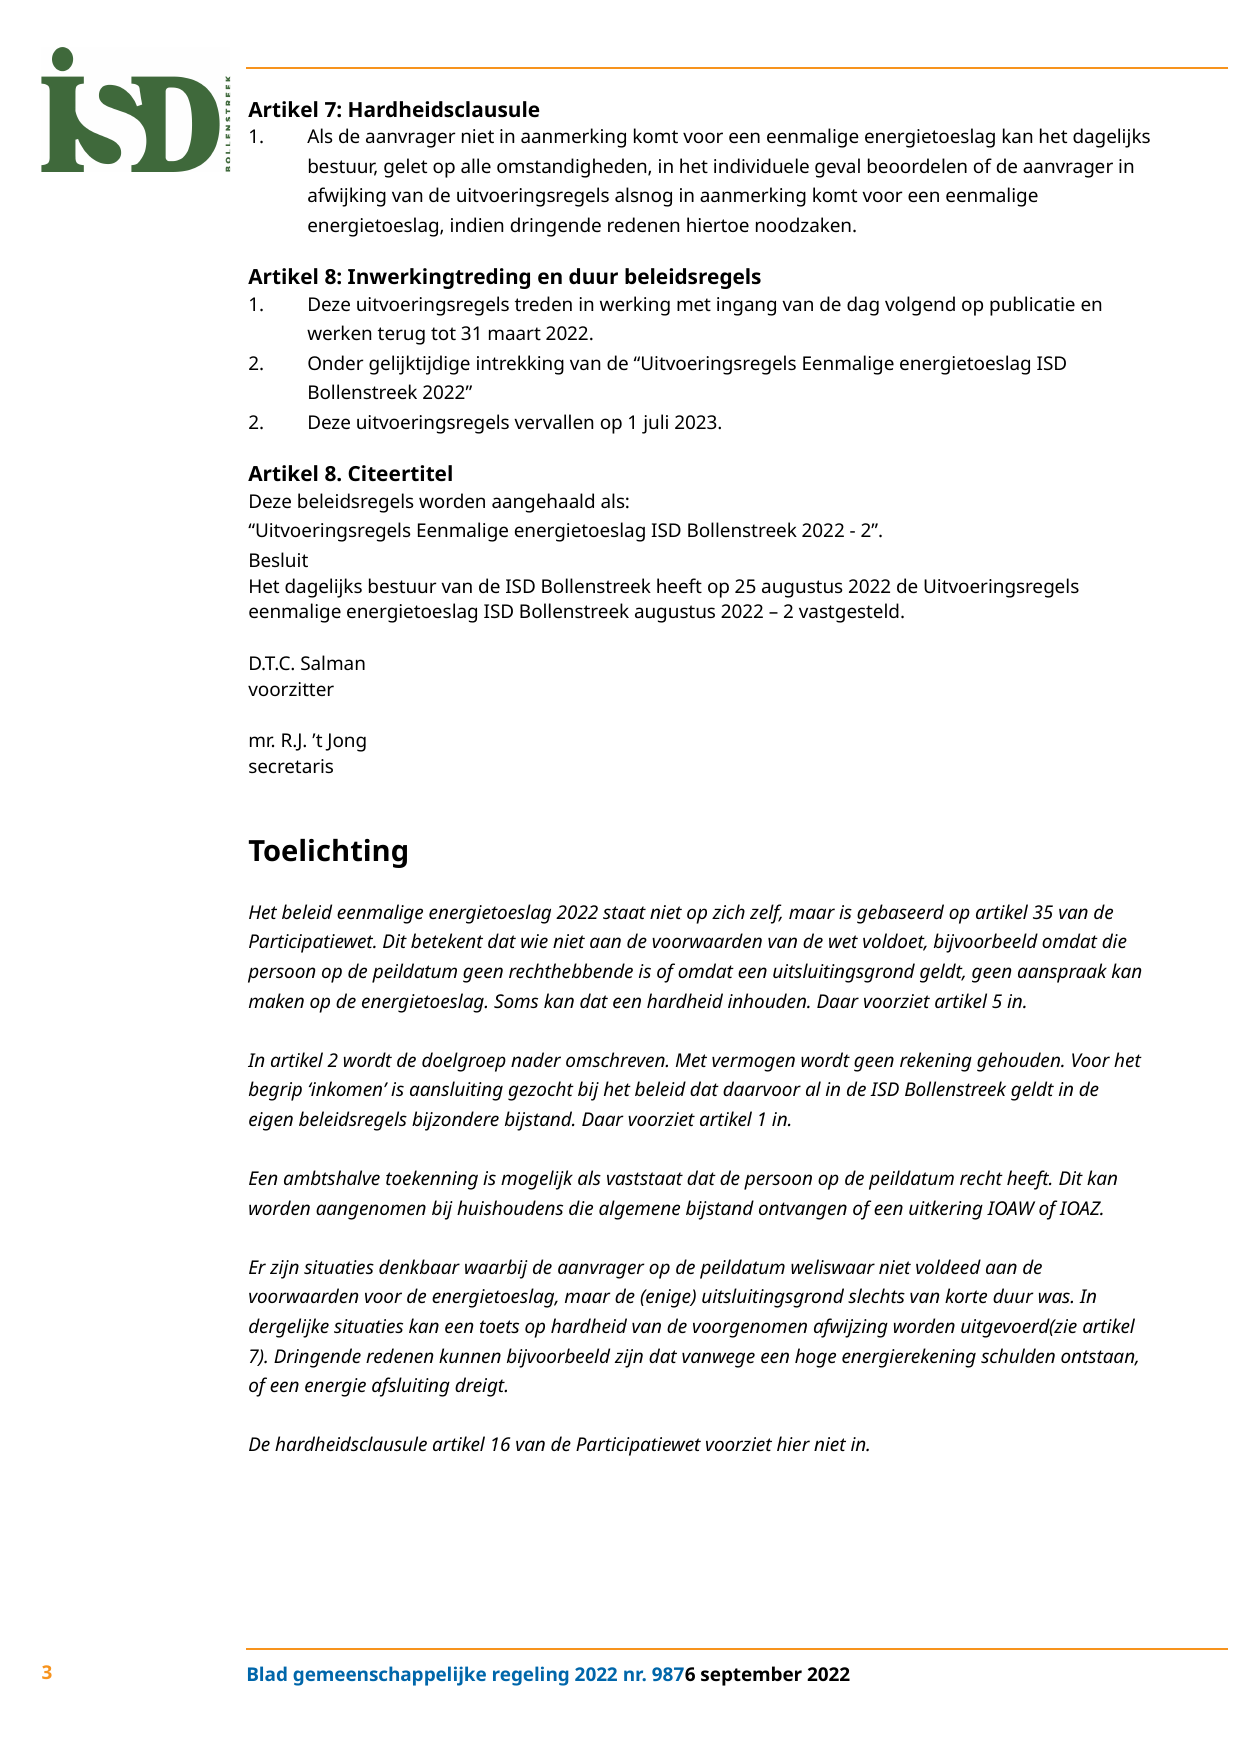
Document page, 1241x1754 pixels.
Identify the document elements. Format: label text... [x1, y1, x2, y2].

text Artikel 8: Inwerkingtreding en duur beleidsregels [248, 262, 1152, 291]
text Het dagelijks bestuur van de ISD Bollenstreek heeft op 25 augustus 2022 de Uitvoeringsregels eenmalige energietoeslag ISD Bollenstreek augustus 2022 – 2 vastgesteld. [248, 573, 1152, 624]
text Artikel 8. Citeertitel [248, 459, 1152, 488]
text Toelichting [248, 830, 1152, 870]
text Het beleid eenmalige energietoeslag 2022 staat niet op zich zelf, maar is gebaseerd op artikel 35 van de Participatiewet. Dit betekent dat wie niet aan de voorwaarden van de wet voldoet, bijvoorbeeld omdat die persoon op de peildatum geen rechthebbende is of omdat een uitsluitingsgrond geldt, geen aanspraak kan maken op de energietoeslag. Soms kan dat een hardheid inhouden. Daar voorziet artikel 5 in. [248, 899, 1152, 1013]
text “Uitvoeringsregels Eenmalige energietoeslag ISD Bollenstreek 2022 - 2”. [248, 518, 1152, 543]
text Er zijn situaties denkbaar waarbij de aanvrager op de peildatum weliswaar niet voldeed aan de voorwaarden voor de energietoeslag, maar de (enige) uitsluitingsgrond slechts van korte duur was. In dergelijke situaties kan een toets op hardheid van de voorgenomen afwijzing worden uitgevoerd(zie artikel 7). Dringende redenen kunnen bijvoorbeeld zijn dat vanwege een hoge energierekening schulden ontstaan, of een energie afsluiting dreigt. [248, 1254, 1152, 1398]
text Een ambtshalve toekenning is mogelijk als vaststaat dat de persoon op de peildatum recht heeft. Dit kan worden aangenomen bij huishoudens die algemene bijstand ontvangen of een uitkering IOAW of IOAZ. [248, 1165, 1152, 1221]
text Deze beleidsregels worden aangehaald als: [248, 488, 1152, 514]
text mr. R.J. ’t Jong [248, 727, 1152, 753]
list Deze uitvoeringsregels treden in werking met ingang van de dag volgend op publicatie en werken terug tot 31 maart 2022. [248, 291, 1152, 346]
text voorzitter [248, 676, 1152, 702]
text Artikel 7: Hardheidsclausule [248, 95, 1152, 123]
list Deze uitvoeringsregels vervallen op 1 juli 2023. [248, 409, 1152, 435]
picture [41, 47, 231, 172]
text secretaris [248, 753, 1152, 779]
text In artikel 2 wordt de doelgroep nader omschreven. Met vermogen wordt geen rekening gehouden. Voor het begrip ‘inkomen’ is aansluiting gezocht bij het beleid dat daarvoor al in de ISD Bollenstreek geldt in de eigen beleidsregels bijzondere bijstand. Daar voorziet artikel 1 in. [248, 1047, 1152, 1132]
list Onder gelijktijdige intrekking van de “Uitvoeringsregels Eenmalige energietoeslag ISD Bollenstreek 2022” [248, 350, 1152, 405]
text Besluit [248, 547, 1152, 573]
text D.T.C. Salman [248, 650, 1152, 676]
list Als de aanvrager niet in aanmerking komt voor een eenmalige energietoeslag kan het dagelijks bestuur, gelet op alle omstandigheden, in het individuele geval beoordelen of de aanvrager in afwijking van de uitvoeringsregels alsnog in aanmerking komt voor een eenmalige energietoeslag, indien dringende redenen hiertoe noodzaken. [248, 123, 1152, 238]
text De hardheidsclausule artikel 16 van de Participatiewet voorziet hier niet in. [248, 1432, 1152, 1457]
